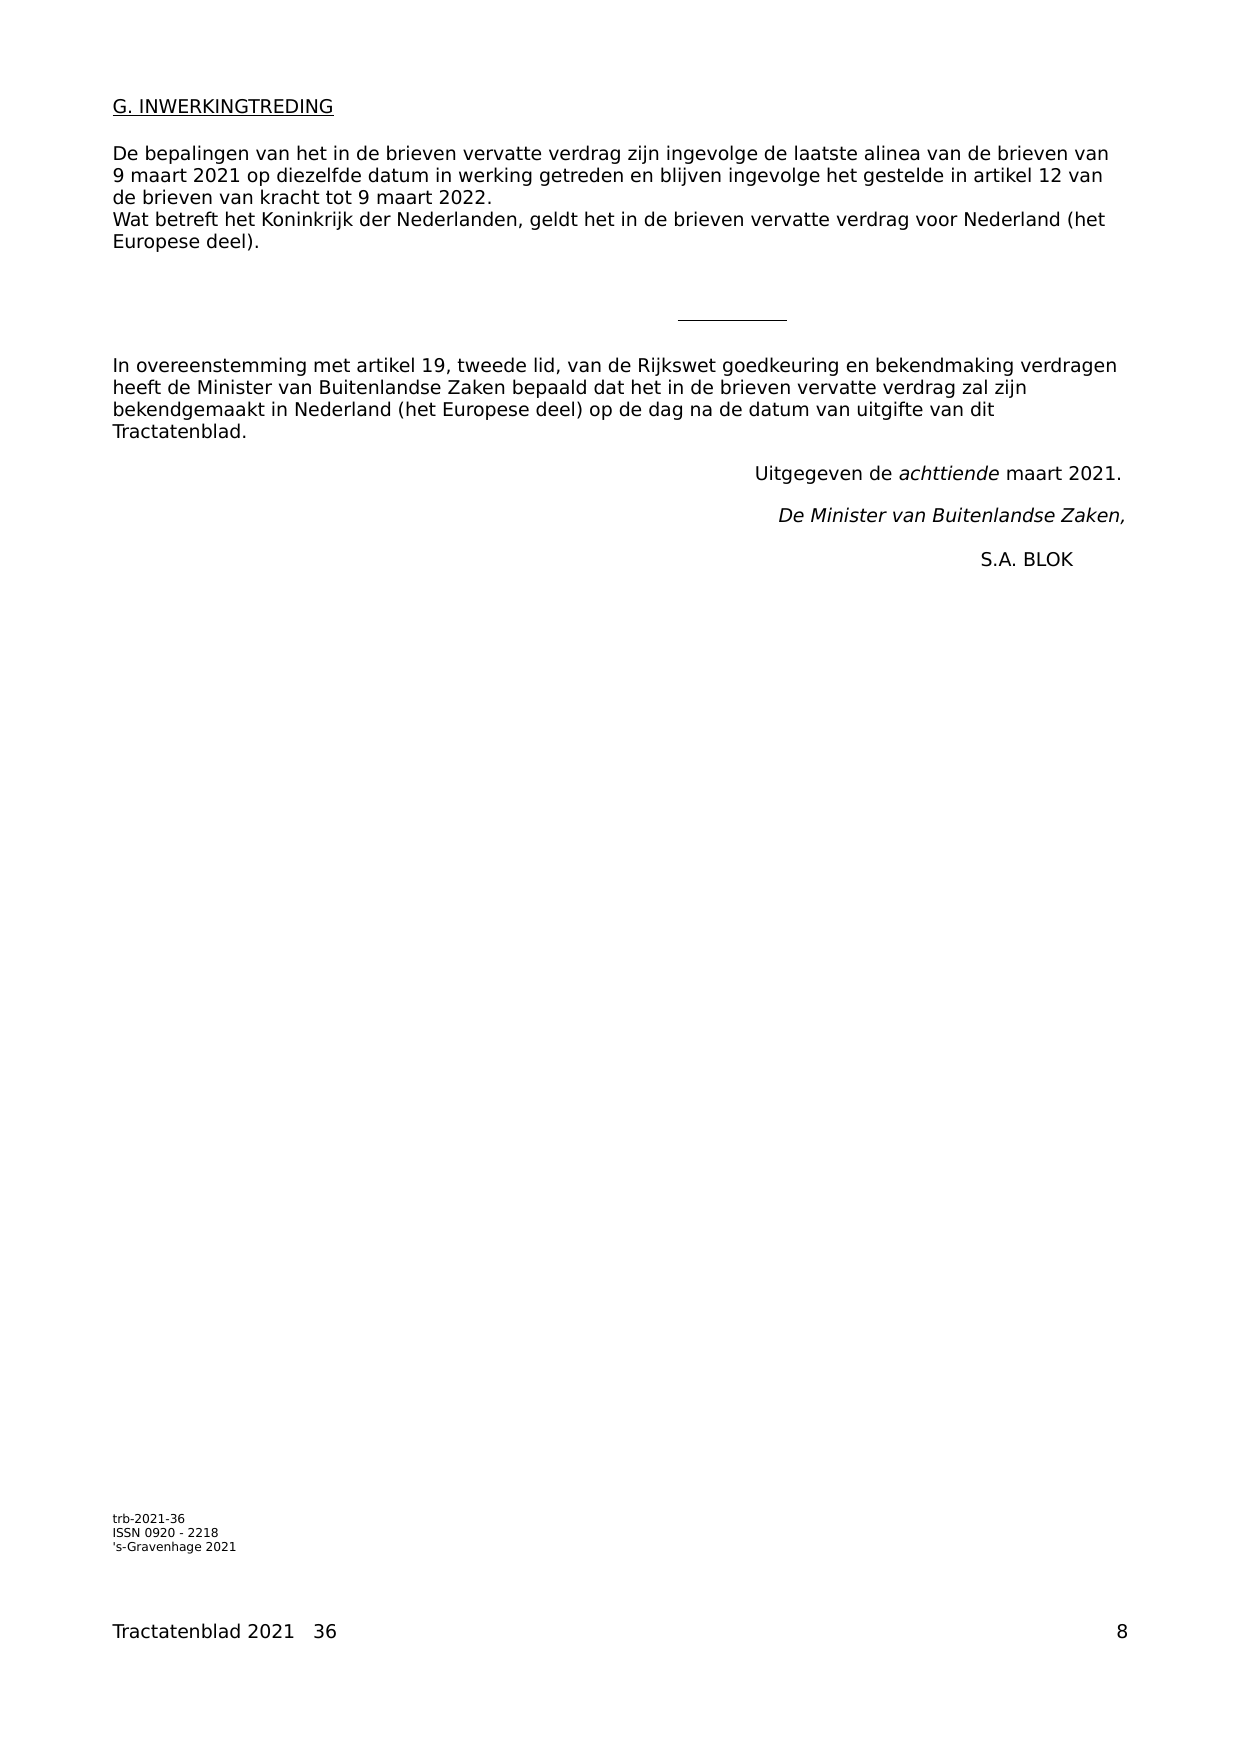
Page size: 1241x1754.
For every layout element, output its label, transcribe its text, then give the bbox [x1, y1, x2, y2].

text 's-Gravenhage 2021 [112, 1540, 346, 1554]
text De bepalingen van het in de brieven vervatte verdrag zijn ingevolge de laatste alinea van de brieven van 9 maart 2021 op diezelfde datum in werking getreden en blijven ingevolge het gestelde in artikel 12 van de brieven van kracht tot 9 maart 2022. [112, 143, 1128, 209]
text ISSN 0920 - 2218 [112, 1526, 346, 1540]
text Uitgegeven de achttiende maart 2021. [112, 463, 1128, 485]
subtitle G. INWERKINGTREDING [112, 96, 1128, 118]
text De Minister van Buitenlandse Zaken, S.A. BLOK [112, 505, 1128, 571]
text Wat betreft het Koninkrijk der Nederlanden, geldt het in de brieven vervatte verdrag voor Nederland (het Europese deel). [112, 209, 1128, 253]
text In overeenstemming met artikel 19, tweede lid, van de Rijkswet goedkeuring en bekendmaking verdragen heeft de Minister van Buitenlandse Zaken bepaald dat het in de brieven vervatte verdrag zal zijn bekendgemaakt in Nederland (het Europese deel) op de dag na de datum van uitgifte van dit Tractatenblad. [112, 355, 1128, 443]
text trb-2021-36 [112, 1512, 346, 1526]
